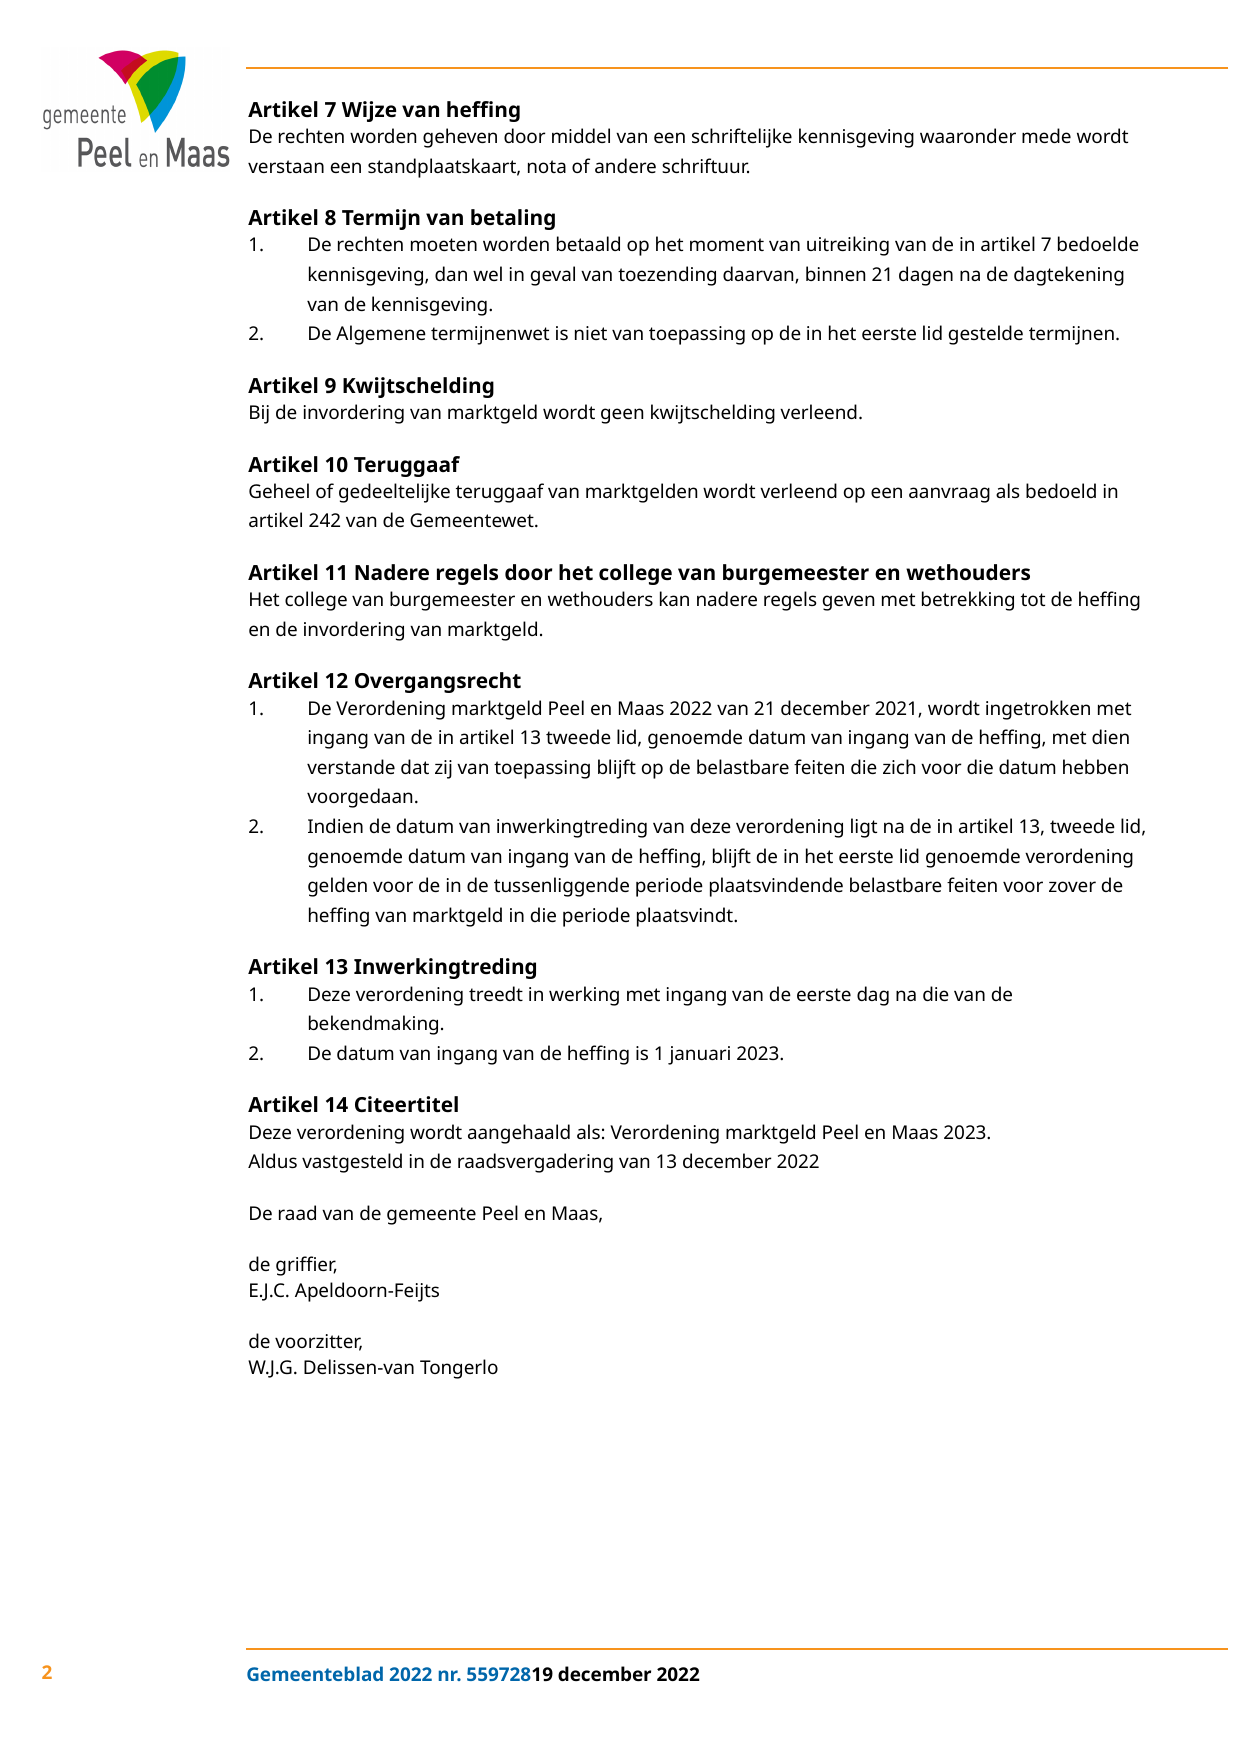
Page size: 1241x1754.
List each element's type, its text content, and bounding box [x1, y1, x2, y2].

text Artikel 7 Wijze van heffing [248, 95, 1152, 123]
text de griffier, [248, 1251, 1152, 1277]
list Indien de datum van inwerkingtreding van deze verordening ligt na de in artikel 13, tweede lid, genoemde datum van ingang van de heffing, blijft de in het eerste lid genoemde verordening gelden voor de in de tussenliggende periode plaatsvindende belastbare feiten voor zover de heffing van marktgeld in die periode plaatsvindt. [248, 813, 1152, 928]
text Het college van burgemeester en wethouders kan nadere regels geven met betrekking tot de heffing en de invordering van marktgeld. [248, 587, 1152, 642]
text Artikel 14 Citeertitel [248, 1091, 1152, 1119]
text Geheel of gedeeltelijke teruggaaf van marktgelden wordt verleend op een aanvraag als bedoeld in artikel 242 van de Gemeentewet. [248, 478, 1152, 533]
text W.J.G. Delissen-van Tongerlo [248, 1354, 1152, 1380]
text E.J.C. Apeldoorn-Feijts [248, 1277, 1152, 1303]
text De rechten worden geheven door middel van een schriftelijke kennisgeving waaronder mede wordt verstaan een standplaatskaart, nota of andere schriftuur. [248, 123, 1152, 178]
text Artikel 10 Teruggaaf [248, 450, 1152, 478]
text Artikel 9 Kwijtschelding [248, 371, 1152, 399]
text Artikel 11 Nadere regels door het college van burgemeester en wethouders [248, 558, 1152, 587]
text Bij de invordering van marktgeld wordt geen kwijtschelding verleend. [248, 399, 1152, 425]
list De Algemene termijnenwet is niet van toepassing op de in het eerste lid gestelde termijnen. [248, 320, 1152, 346]
list De rechten moeten worden betaald op het moment van uitreiking van de in artikel 7 bedoelde kennisgeving, dan wel in geval van toezending daarvan, binnen 21 dagen na de dagtekening van de kennisgeving. [248, 232, 1152, 317]
text Aldus vastgesteld in de raadsvergadering van 13 december 2022 [248, 1148, 1152, 1174]
list Deze verordening treedt in werking met ingang van de eerste dag na die van de bekendmaking. [248, 981, 1152, 1036]
text Artikel 12 Overgangsrecht [248, 667, 1152, 695]
list De datum van ingang van de heffing is 1 januari 2023. [248, 1040, 1152, 1066]
text de voorzitter, [248, 1329, 1152, 1354]
picture [41, 47, 231, 172]
list De Verordening marktgeld Peel en Maas 2022 van 21 december 2021, wordt ingetrokken met ingang van de in artikel 13 tweede lid, genoemde datum van ingang van de heffing, met dien verstande dat zij van toepassing blijft op de belastbare feiten die zich voor die datum hebben voorgedaan. [248, 695, 1152, 809]
text Deze verordening wordt aangehaald als: Verordening marktgeld Peel en Maas 2023. [248, 1119, 1152, 1145]
text Artikel 8 Termijn van betaling [248, 203, 1152, 232]
text De raad van de gemeente Peel en Maas, [248, 1200, 1152, 1226]
text Artikel 13 Inwerkingtreding [248, 952, 1152, 981]
